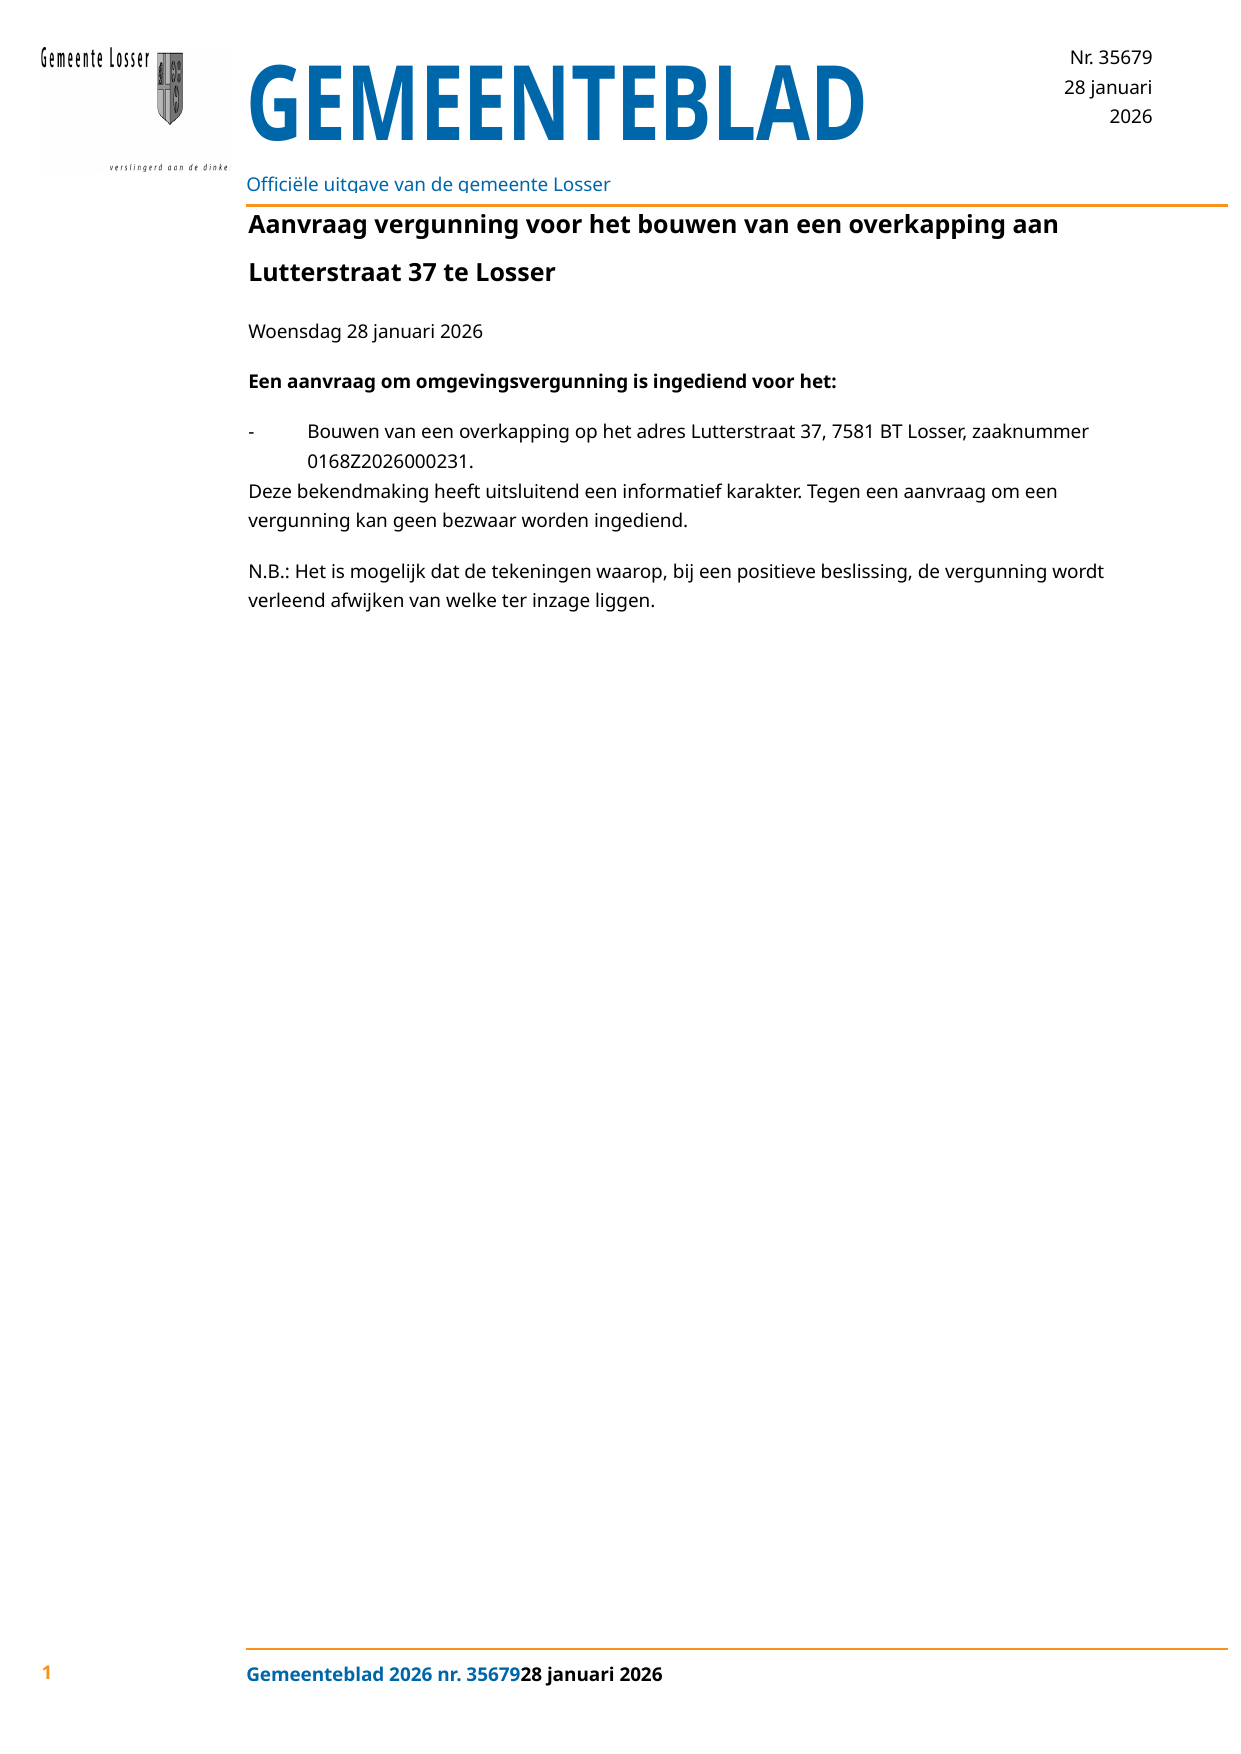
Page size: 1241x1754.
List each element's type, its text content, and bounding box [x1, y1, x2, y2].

text Een aanvraag om omgevingsvergunning is ingediend voor het: [248, 368, 1152, 394]
text Aanvraag vergunning voor het bouwen van een overkapping aan Lutterstraat 37 te Losser [248, 207, 1152, 288]
text Deze bekendmaking heeft uitsluitend een informatief karakter. Tegen een aanvraag om een vergunning kan geen bezwaar worden ingediend. [248, 478, 1152, 533]
text N.B.: Het is mogelijk dat de tekeningen waarop, bij een positieve beslissing, de vergunning wordt verleend afwijken van welke ter inzage liggen. [248, 558, 1152, 613]
text Woensdag 28 januari 2026 [248, 318, 1152, 344]
picture [41, 47, 231, 172]
list Bouwen van een overkapping op het adres Lutterstraat 37, 7581 BT Losser, zaaknummer 0168Z2026000231. [248, 419, 1152, 474]
